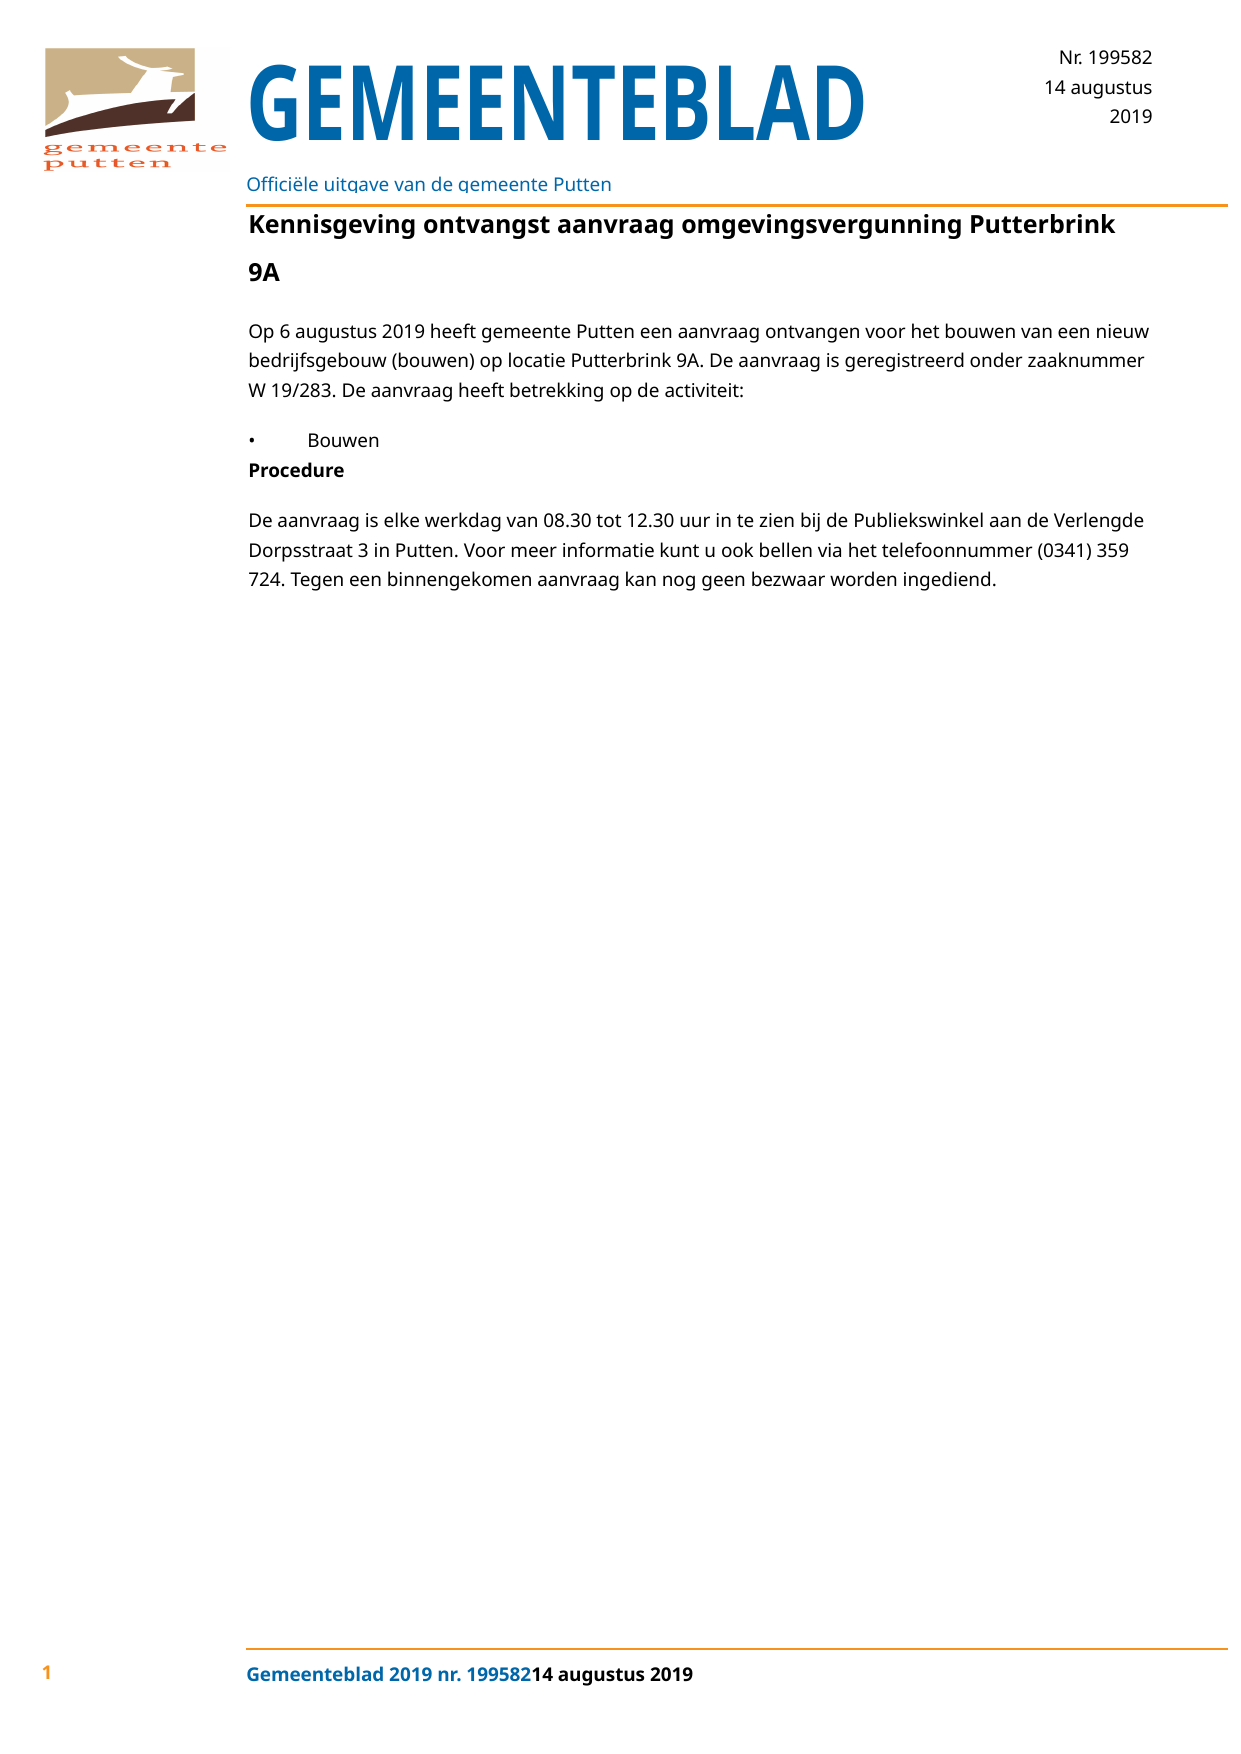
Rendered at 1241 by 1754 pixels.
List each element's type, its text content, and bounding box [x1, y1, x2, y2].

list Bouwen [248, 427, 1152, 453]
picture [41, 47, 231, 172]
text Op 6 augustus 2019 heeft gemeente Putten een aanvraag ontvangen voor het bouwen van een nieuw bedrijfsgebouw (bouwen) op locatie Putterbrink 9A. De aanvraag is geregistreerd onder zaaknummer W 19/283. De aanvraag heeft betrekking op de activiteit: [248, 318, 1152, 403]
text Kennisgeving ontvangst aanvraag omgevingsvergunning Putterbrink 9A [248, 207, 1152, 288]
text Procedure [248, 457, 1152, 483]
text De aanvraag is elke werkdag van 08.30 tot 12.30 uur in te zien bij de Publiekswinkel aan de Verlengde Dorpsstraat 3 in Putten. Voor meer informatie kunt u ook bellen via het telefoonnummer (0341) 359 724. Tegen een binnengekomen aanvraag kan nog geen bezwaar worden ingediend. [248, 507, 1152, 592]
